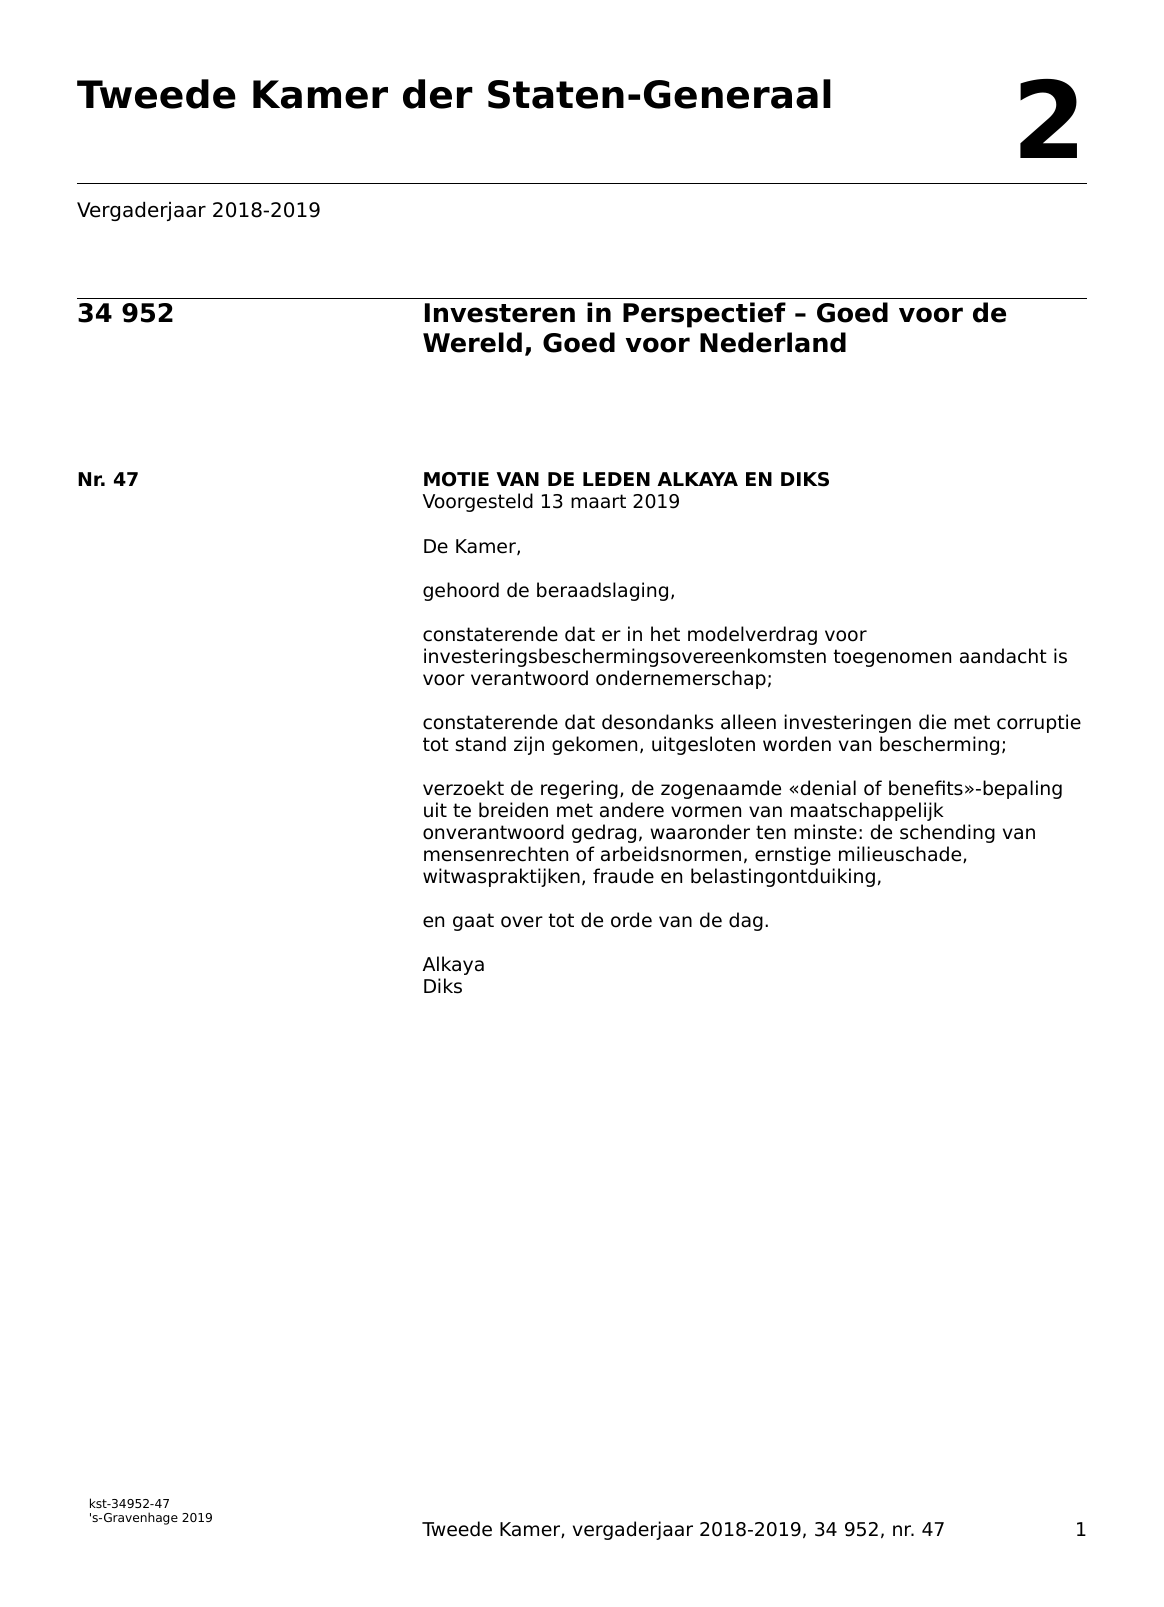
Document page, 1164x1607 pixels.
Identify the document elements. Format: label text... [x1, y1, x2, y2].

table_cell Vergaderjaar 2018-2019 [77, 184, 1087, 298]
subtitle Nr. 47 MOTIE VAN DE LEDEN ALKAYA EN DIKS [77, 469, 1087, 491]
text Voorgesteld 13 maart 2019 [422, 491, 1087, 513]
table_header 2 [886, 59, 1087, 183]
text Diks [422, 976, 1087, 998]
text constaterende dat er in het modelverdrag voor investeringsbeschermingsovereenkomsten toegenomen aandacht is voor verantwoord ondernemerschap; [422, 624, 1087, 690]
table_header Tweede Kamer der Staten-Generaal [77, 59, 886, 183]
text Alkaya [422, 954, 1087, 976]
text verzoekt de regering, de zogenaamde «denial of benefits»-bepaling uit te breiden met andere vormen van maatschappelijk onverantwoord gedrag, waaronder ten minste: de schending van mensenrechten of arbeidsnormen, ernstige milieuschade, witwaspraktijken, fraude en belastingontduiking, [422, 778, 1087, 888]
text De Kamer, [422, 536, 1087, 557]
text gehoord de beraadslaging, [422, 580, 1087, 602]
subtitle 34 952 Investeren in Perspectief – Goed voor de Wereld, Goed voor Nederland [77, 299, 1087, 358]
text 's-Gravenhage 2019 [88, 1511, 323, 1525]
text en gaat over tot de orde van de dag. [422, 910, 1087, 932]
text constaterende dat desondanks alleen investeringen die met corruptie tot stand zijn gekomen, uitgesloten worden van bescherming; [422, 712, 1087, 756]
text kst-34952-47 [88, 1497, 323, 1511]
